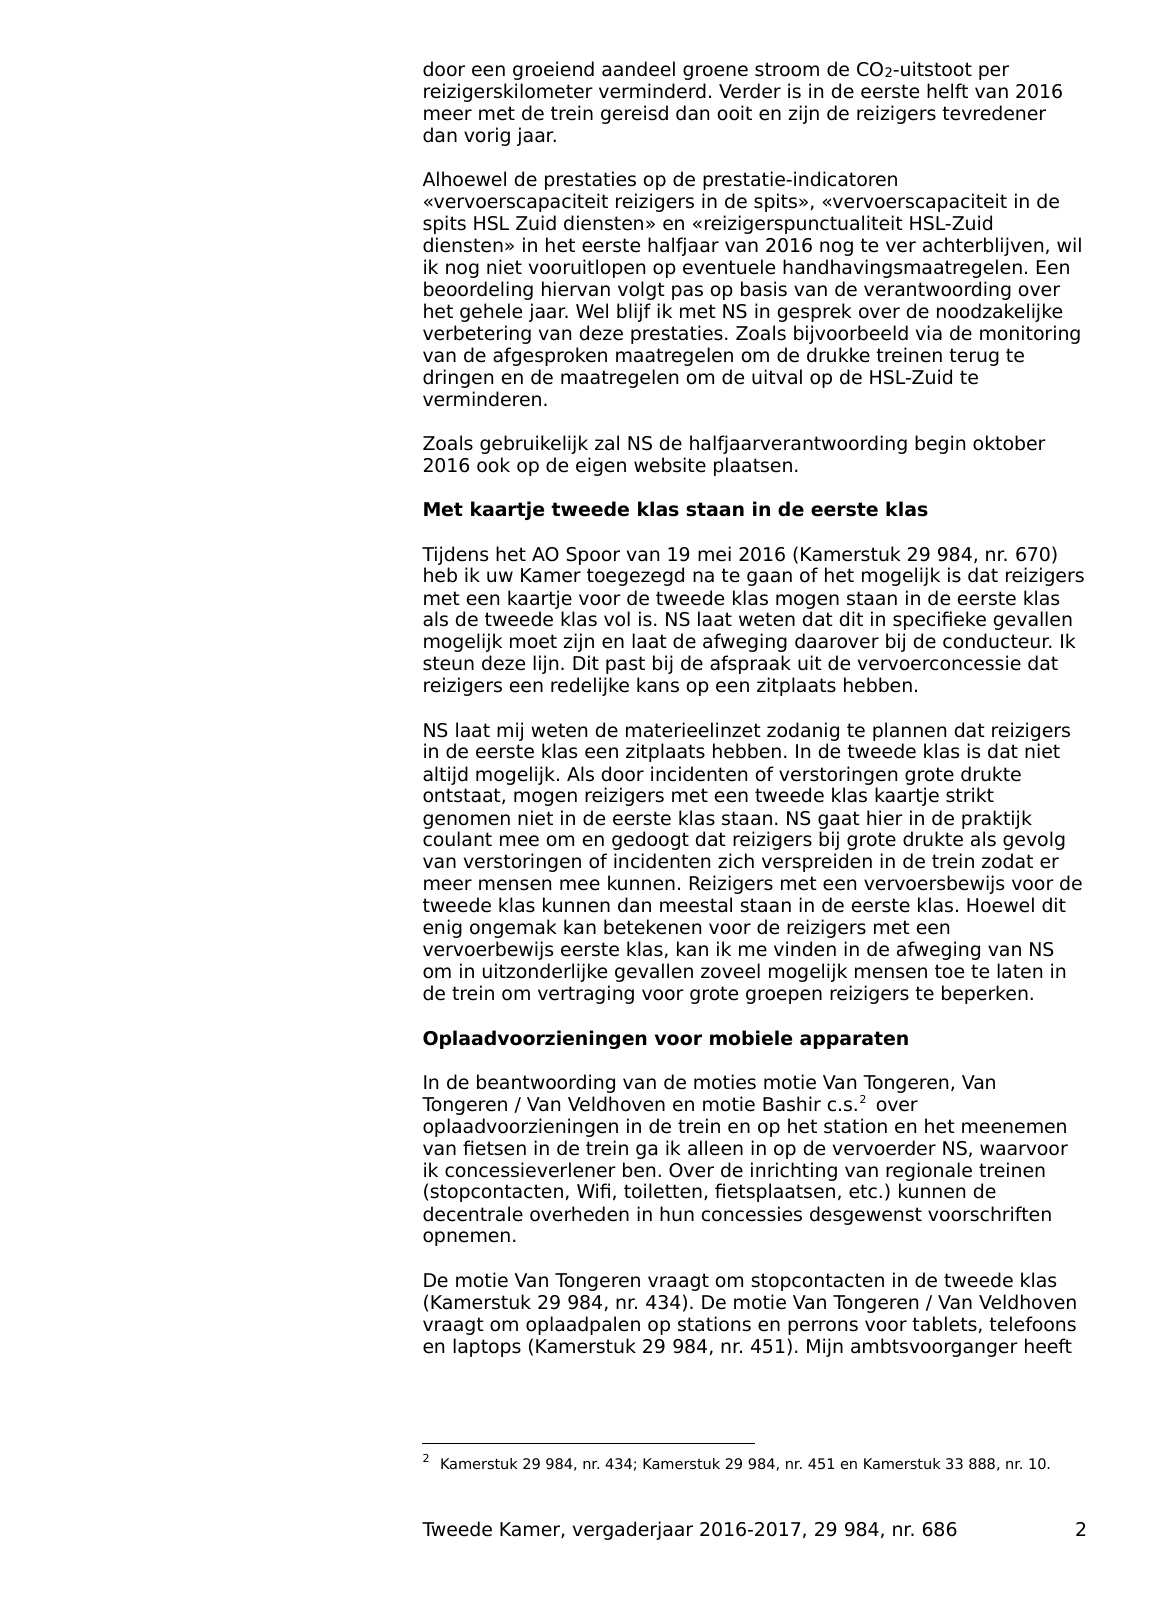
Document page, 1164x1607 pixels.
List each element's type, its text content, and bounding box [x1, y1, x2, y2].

text Zoals gebruikelijk zal NS de halfjaarverantwoording begin oktober 2016 ook op de eigen website plaatsen. [422, 433, 1087, 477]
text In de beantwoording van de moties motie Van Tongeren, Van Tongeren / Van Veldhoven en motie Bashir c.s. over oplaadvoorzieningen in de trein en op het station en het meenemen van fietsen in de trein ga ik alleen in op de vervoerder NS, waarvoor ik concessieverlener ben. Over de inrichting van regionale treinen (stopcontacten, Wifi, toiletten, fietsplaatsen, etc.) kunnen de decentrale overheden in hun concessies desgewenst voorschriften opnemen. [422, 1072, 1087, 1247]
text NS laat mij weten de materieelinzet zodanig te plannen dat reizigers in de eerste klas een zitplaats hebben. In de tweede klas is dat niet altijd mogelijk. Als door incidenten of verstoringen grote drukte ontstaat, mogen reizigers met een tweede klas kaartje strikt genomen niet in de eerste klas staan. NS gaat hier in de praktijk coulant mee om en gedoogt dat reizigers bij grote drukte als gevolg van verstoringen of incidenten zich verspreiden in de trein zodat er meer mensen mee kunnen. Reizigers met een vervoersbewijs voor de tweede klas kunnen dan meestal staan in de eerste klas. Hoewel dit enig ongemak kan betekenen voor de reizigers met een vervoerbewijs eerste klas, kan ik me vinden in de afweging van NS om in uitzonderlijke gevallen zoveel mogelijk mensen toe te laten in de trein om vertraging voor grote groepen reizigers te beperken. [422, 719, 1087, 1005]
text Alhoewel de prestaties op de prestatie-indicatoren «vervoerscapaciteit reizigers in de spits», «vervoerscapaciteit in de spits HSL Zuid diensten» en «reizigerspunctualiteit HSL-Zuid diensten» in het eerste halfjaar van 2016 nog te ver achterblijven, wil ik nog niet vooruitlopen op eventuele handhavingsmaatregelen. Een beoordeling hiervan volgt pas op basis van de verantwoording over het gehele jaar. Wel blijf ik met NS in gesprek over de noodzakelijke verbetering van deze prestaties. Zoals bijvoorbeeld via de monitoring van de afgesproken maatregelen om de drukke treinen terug te dringen en de maatregelen om de uitval op de HSL-Zuid te verminderen. [422, 169, 1087, 411]
text De motie Van Tongeren vraagt om stopcontacten in de tweede klas (Kamerstuk 29 984, nr. 434). De motie Van Tongeren / Van Veldhoven vraagt om oplaadpalen op stations en perrons voor tablets, telefoons en laptops (Kamerstuk 29 984, nr. 451). Mijn ambtsvoorganger heeft [422, 1269, 1087, 1357]
text door een groeiend aandeel groene stroom de CO2-uitstoot per reizigerskilometer verminderd. Verder is in de eerste helft van 2016 meer met de trein gereisd dan ooit en zijn de reizigers tevredener dan vorig jaar. [422, 59, 1087, 147]
text Tijdens het AO Spoor van 19 mei 2016 (Kamerstuk 29 984, nr. 670) heb ik uw Kamer toegezegd na te gaan of het mogelijk is dat reizigers met een kaartje voor de tweede klas mogen staan in de eerste klas als de tweede klas vol is. NS laat weten dat dit in specifieke gevallen mogelijk moet zijn en laat de afweging daarover bij de conducteur. Ik steun deze lijn. Dit past bij de afspraak uit de vervoerconcessie dat reizigers een redelijke kans op een zitplaats hebben. [422, 543, 1087, 697]
subtitle Oplaadvoorzieningen voor mobiele apparaten [422, 1027, 1087, 1049]
text Kamerstuk 29 984, nr. 434; Kamerstuk 29 984, nr. 451 en Kamerstuk 33 888, nr. 10. [422, 1452, 1087, 1474]
subtitle Met kaartje tweede klas staan in de eerste klas [422, 499, 1087, 521]
